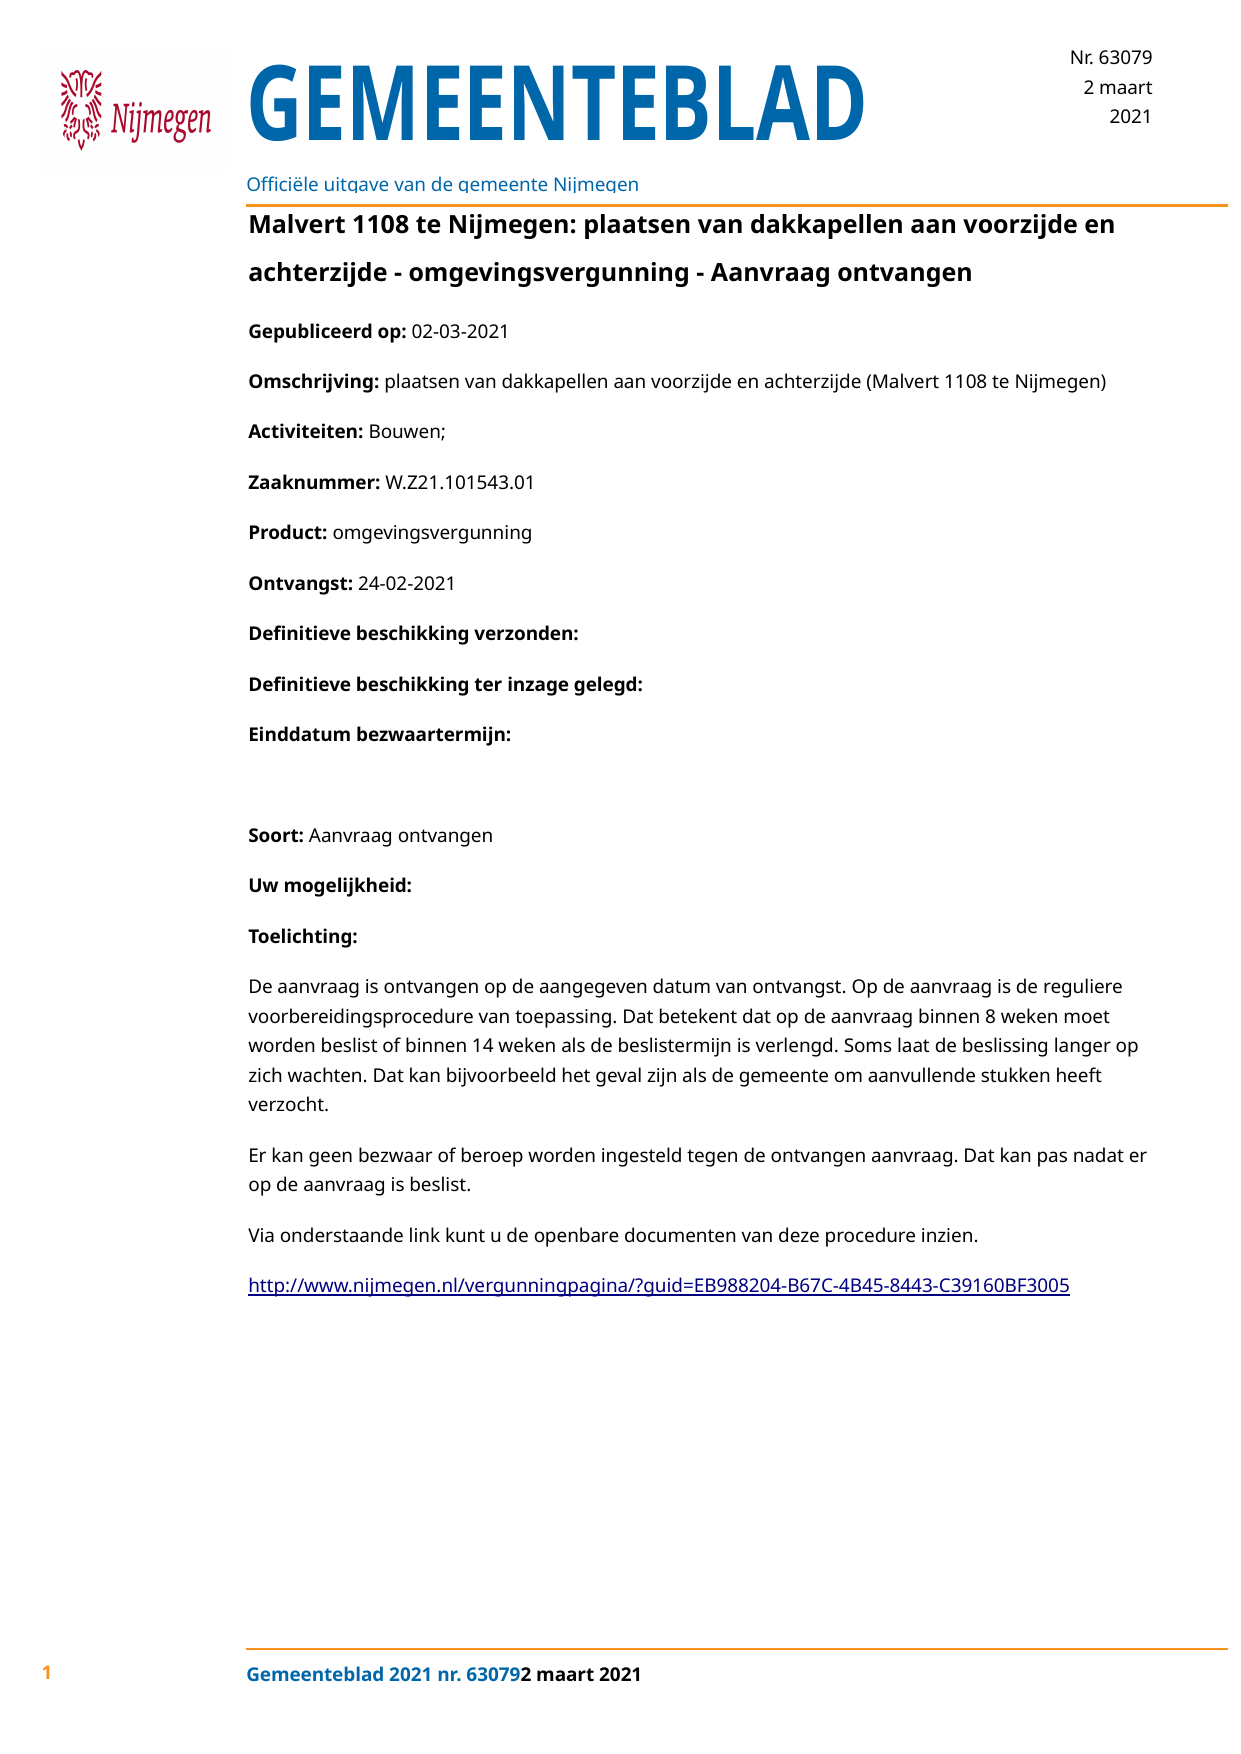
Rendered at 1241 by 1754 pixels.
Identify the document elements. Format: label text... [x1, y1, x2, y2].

text http://www.nijmegen.nl/vergunningpagina/?guid=EB988204-B67C-4B45-8443-C39160BF3005 [248, 1272, 1152, 1298]
text De aanvraag is ontvangen op de aangegeven datum van ontvangst. Op de aanvraag is de reguliere voorbereidingsprocedure van toepassing. Dat betekent dat op de aanvraag binnen 8 weken moet worden beslist of binnen 14 weken als de beslistermijn is verlengd. Soms laat de beslissing langer op zich wachten. Dat kan bijvoorbeeld het geval zijn als de gemeente om aanvullende stukken heeft verzocht. [248, 973, 1152, 1117]
text Via onderstaande link kunt u de openbare documenten van deze procedure inzien. [248, 1222, 1152, 1248]
text Ontvangst: 24-02-2021 [248, 570, 1152, 596]
text Uw mogelijkheid: [248, 872, 1152, 898]
text Product: omgevingsvergunning [248, 519, 1152, 545]
text Definitieve beschikking verzonden: [248, 620, 1152, 646]
text Malvert 1108 te Nijmegen: plaatsen van dakkapellen aan voorzijde en achterzijde - omgevingsvergunning - Aanvraag ontvangen [248, 207, 1152, 288]
text Definitieve beschikking ter inzage gelegd: [248, 671, 1152, 697]
text Activiteiten: Bouwen; [248, 419, 1152, 444]
text Gepubliceerd op: 02-03-2021 [248, 318, 1152, 344]
text Er kan geen bezwaar of beroep worden ingesteld tegen de ontvangen aanvraag. Dat kan pas nadat er op de aanvraag is beslist. [248, 1142, 1152, 1197]
picture [41, 47, 231, 172]
text Soort: Aanvraag ontvangen [248, 822, 1152, 848]
text Omschrijving: plaatsen van dakkapellen aan voorzijde en achterzijde (Malvert 1108 te Nijmegen) [248, 368, 1152, 394]
text Zaaknummer: W.Z21.101543.01 [248, 469, 1152, 495]
text Toelichting: [248, 923, 1152, 949]
text Einddatum bezwaartermijn: [248, 721, 1152, 747]
